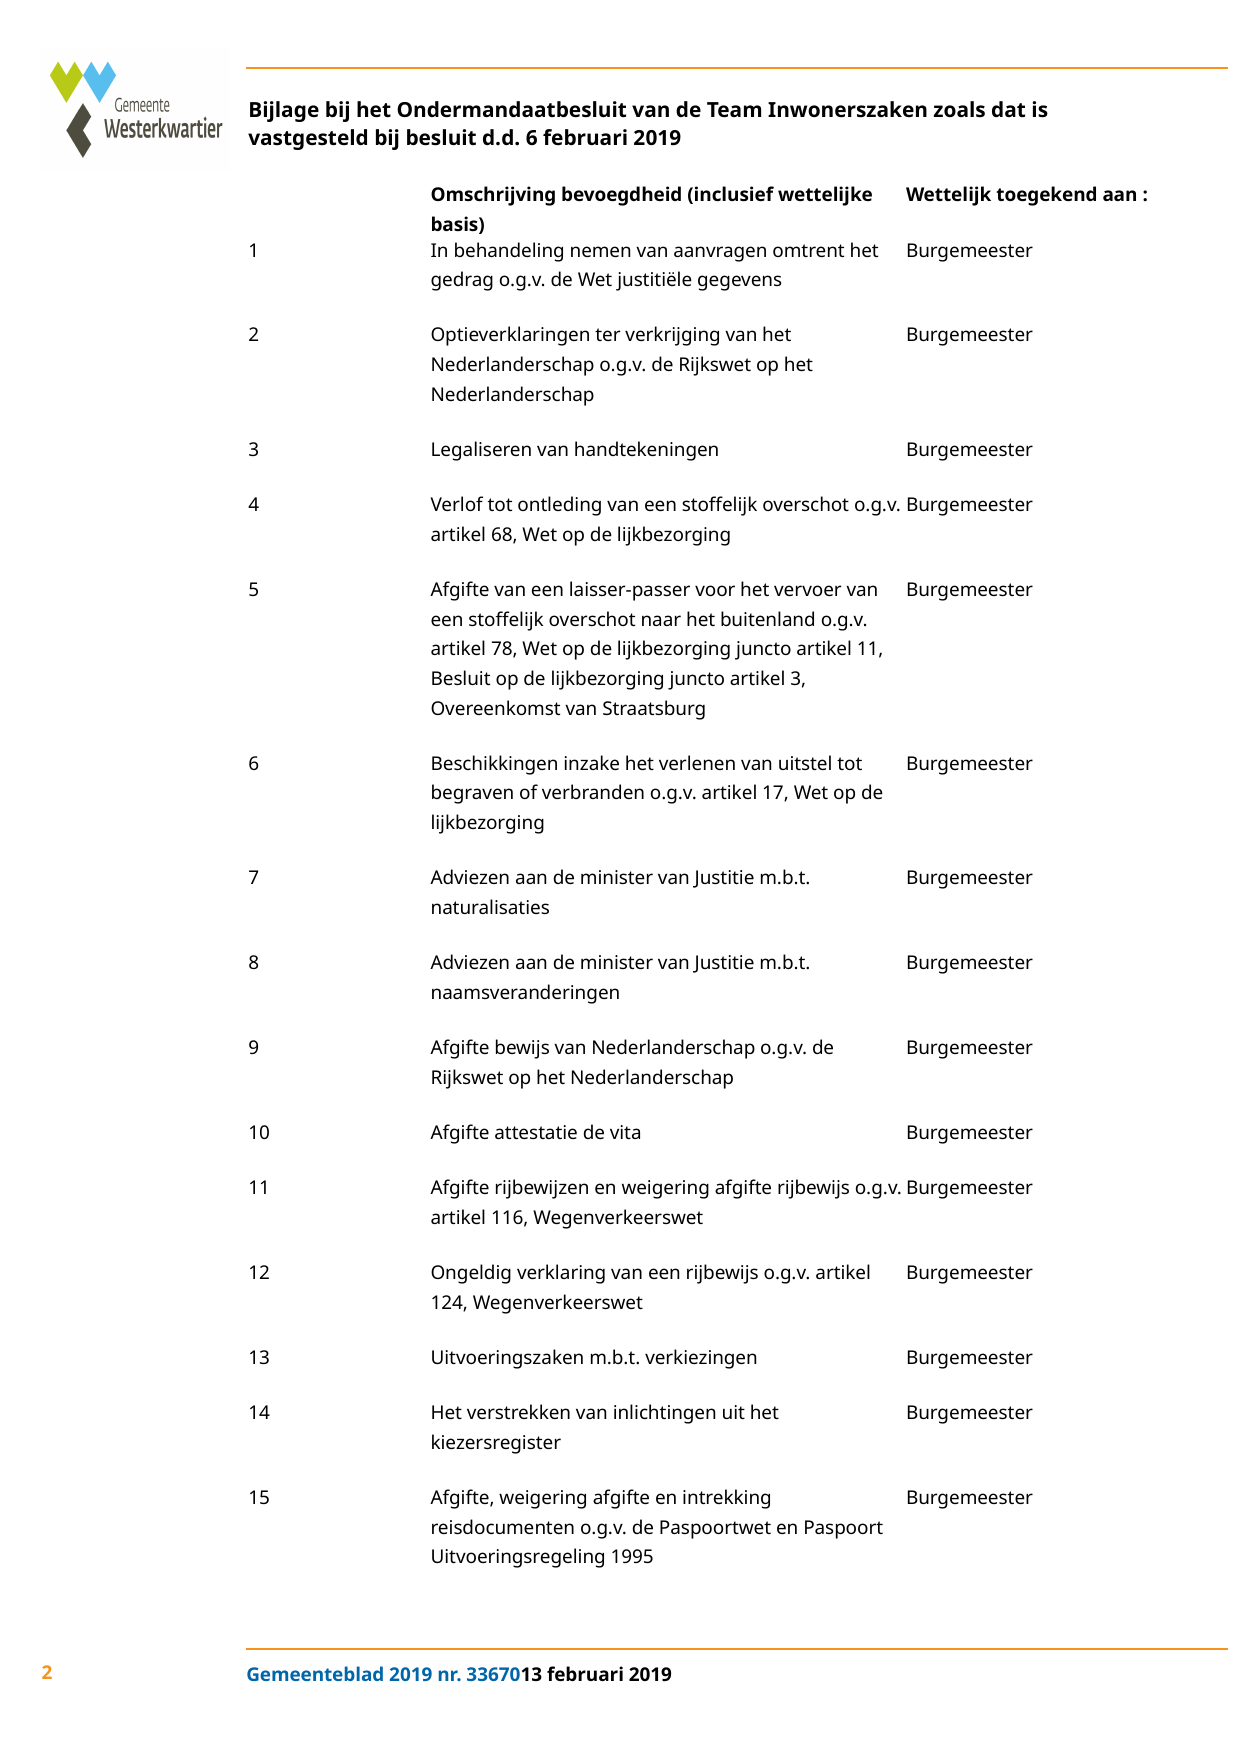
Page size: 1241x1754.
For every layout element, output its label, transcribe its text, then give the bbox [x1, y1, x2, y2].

table_cell Legaliseren van handtekeningen [430, 436, 906, 491]
table_cell Burgemeester [906, 1400, 1152, 1484]
table_cell Burgemeester [906, 491, 1152, 576]
table_cell Burgemeester [906, 865, 1152, 949]
table_cell Burgemeester [906, 1259, 1152, 1344]
table_cell Afgifte van een laisser-passer voor het vervoer van een stoffelijk overschot naar het buitenland o.g.v. artikel 78, Wet op de lijkbezorging juncto artikel 11, Besluit op de lijkbezorging juncto artikel 3, Overeenkomst van Straatsburg [430, 576, 906, 750]
table_header Omschrijving bevoegdheid (inclusief wettelijke basis) [430, 181, 906, 237]
table_cell Beschikkingen inzake het verlenen van uitstel tot begraven of verbranden o.g.v. artikel 17, Wet op de lijkbezorging [430, 750, 906, 864]
table_cell 2 [248, 322, 430, 436]
table_cell 6 [248, 750, 430, 864]
table_cell 3 [248, 436, 430, 491]
table_cell Burgemeester [906, 1034, 1152, 1119]
table_cell Burgemeester [906, 436, 1152, 491]
table_cell Verlof tot ontleding van een stoffelijk overschot o.g.v. artikel 68, Wet op de lijkbezorging [430, 491, 906, 576]
table_cell Burgemeester [906, 1344, 1152, 1399]
table_cell Burgemeester [906, 750, 1152, 864]
table_cell Afgifte bewijs van Nederlanderschap o.g.v. de Rijkswet op het Nederlanderschap [430, 1034, 906, 1119]
text Bijlage bij het Ondermandaatbesluit van de Team Inwonerszaken zoals dat is vastgesteld bij besluit d.d. 6 februari 2019 [248, 95, 1152, 152]
table_cell Adviezen aan de minister van Justitie m.b.t. naamsveranderingen [430, 949, 906, 1034]
table_cell In behandeling nemen van aanvragen omtrent het gedrag o.g.v. de Wet justitiële gegevens [430, 237, 906, 322]
table_cell 9 [248, 1034, 430, 1119]
table_cell 8 [248, 949, 430, 1034]
table_cell 11 [248, 1175, 430, 1259]
table_cell 13 [248, 1344, 430, 1399]
table_cell 15 [248, 1485, 430, 1599]
table_cell 7 [248, 865, 430, 949]
table_cell Burgemeester [906, 1175, 1152, 1259]
table_cell Burgemeester [906, 237, 1152, 322]
table_cell 1 [248, 237, 430, 322]
table_cell Het verstrekken van inlichtingen uit het kiezersregister [430, 1400, 906, 1484]
table_cell Burgemeester [906, 322, 1152, 436]
table_cell Optieverklaringen ter verkrijging van het Nederlanderschap o.g.v. de Rijkswet op het Nederlanderschap [430, 322, 906, 436]
table_cell 10 [248, 1119, 430, 1174]
table_cell 4 [248, 491, 430, 576]
picture [41, 47, 231, 172]
table_header [248, 181, 430, 237]
table_cell 5 [248, 576, 430, 750]
table_cell Ongeldig verklaring van een rijbewijs o.g.v. artikel 124, Wegenverkeerswet [430, 1259, 906, 1344]
table_cell Burgemeester [906, 949, 1152, 1034]
table_cell Afgifte, weigering afgifte en intrekking reisdocumenten o.g.v. de Paspoortwet en Paspoort Uitvoeringsregeling 1995 [430, 1485, 906, 1599]
table_cell Burgemeester [906, 576, 1152, 750]
table_cell Uitvoeringszaken m.b.t. verkiezingen [430, 1344, 906, 1399]
table_cell Adviezen aan de minister van Justitie m.b.t. naturalisaties [430, 865, 906, 949]
table_cell Burgemeester [906, 1485, 1152, 1599]
table_cell 14 [248, 1400, 430, 1484]
table_cell Afgifte attestatie de vita [430, 1119, 906, 1174]
table_cell Afgifte rijbewijzen en weigering afgifte rijbewijs o.g.v. artikel 116, Wegenverkeerswet [430, 1175, 906, 1259]
table_cell Burgemeester [906, 1119, 1152, 1174]
table_cell 12 [248, 1259, 430, 1344]
table_header Wettelijk toegekend aan : [906, 181, 1152, 237]
